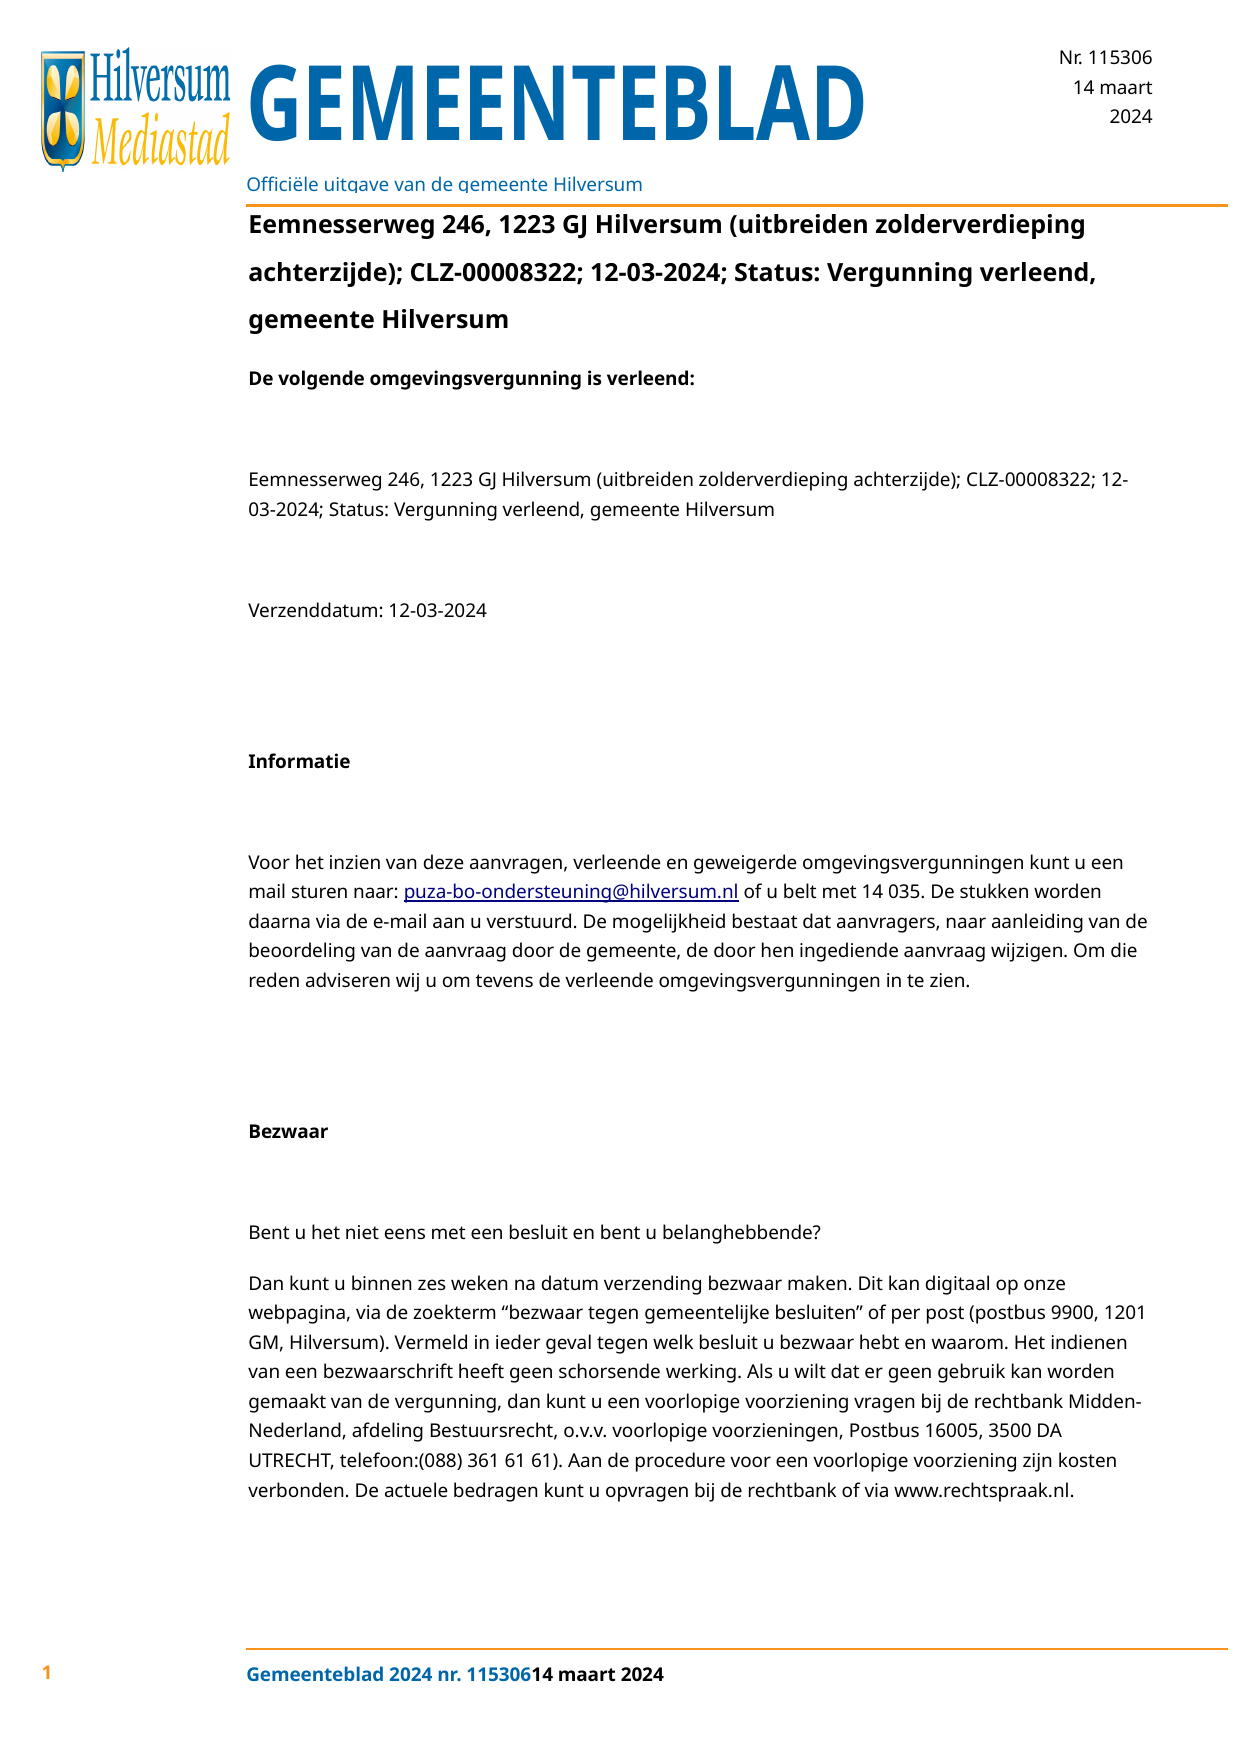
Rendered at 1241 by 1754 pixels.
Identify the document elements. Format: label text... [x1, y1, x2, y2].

text Informatie [248, 748, 1152, 774]
text Voor het inzien van deze aanvragen, verleende en geweigerde omgevingsvergunningen kunt u een mail sturen naar: puza-bo-ondersteuning@hilversum.nl of u belt met 14 035. De stukken worden daarna via de e-mail aan u verstuurd. De mogelijkheid bestaat dat aanvragers, naar aanleiding van de beoordeling van de aanvraag door de gemeente, de door hen ingediende aanvraag wijzigen. Om die reden adviseren wij u om tevens de verleende omgevingsvergunningen in te zien. [248, 849, 1152, 993]
text Verzenddatum: 12-03-2024 [248, 597, 1152, 622]
text Bezwaar [248, 1118, 1152, 1144]
text Dan kunt u binnen zes weken na datum verzending bezwaar maken. Dit kan digitaal op onze webpagina, via de zoekterm “bezwaar tegen gemeentelijke besluiten” of per post (postbus 9900, 1201 GM, Hilversum). Vermeld in ieder geval tegen welk besluit u bezwaar hebt en waarom. Het indienen van een bezwaarschrift heeft geen schorsende werking. Als u wilt dat er geen gebruik kan worden gemaakt van de vergunning, dan kunt u een voorlopige voorziening vragen bij de rechtbank Midden-Nederland, afdeling Bestuursrecht, o.v.v. voorlopige voorzieningen, Postbus 16005, 3500 DA UTRECHT, telefoon:(088) 361 61 61). Aan de procedure voor een voorlopige voorziening zijn kosten verbonden. De actuele bedragen kunt u opvragen bij de rechtbank of via www.rechtspraak.nl. [248, 1270, 1152, 1502]
text Eemnesserweg 246, 1223 GJ Hilversum (uitbreiden zolderverdieping achterzijde); CLZ-00008322; 12-03-2024; Status: Vergunning verleend, gemeente Hilversum [248, 466, 1152, 522]
picture [41, 47, 231, 172]
text De volgende omgevingsvergunning is verleend: [248, 366, 1152, 391]
text Bent u het niet eens met een besluit en bent u belanghebbende? [248, 1219, 1152, 1245]
text Eemnesserweg 246, 1223 GJ Hilversum (uitbreiden zolderverdieping achterzijde); CLZ-00008322; 12-03-2024; Status: Vergunning verleend, gemeente Hilversum [248, 207, 1152, 336]
